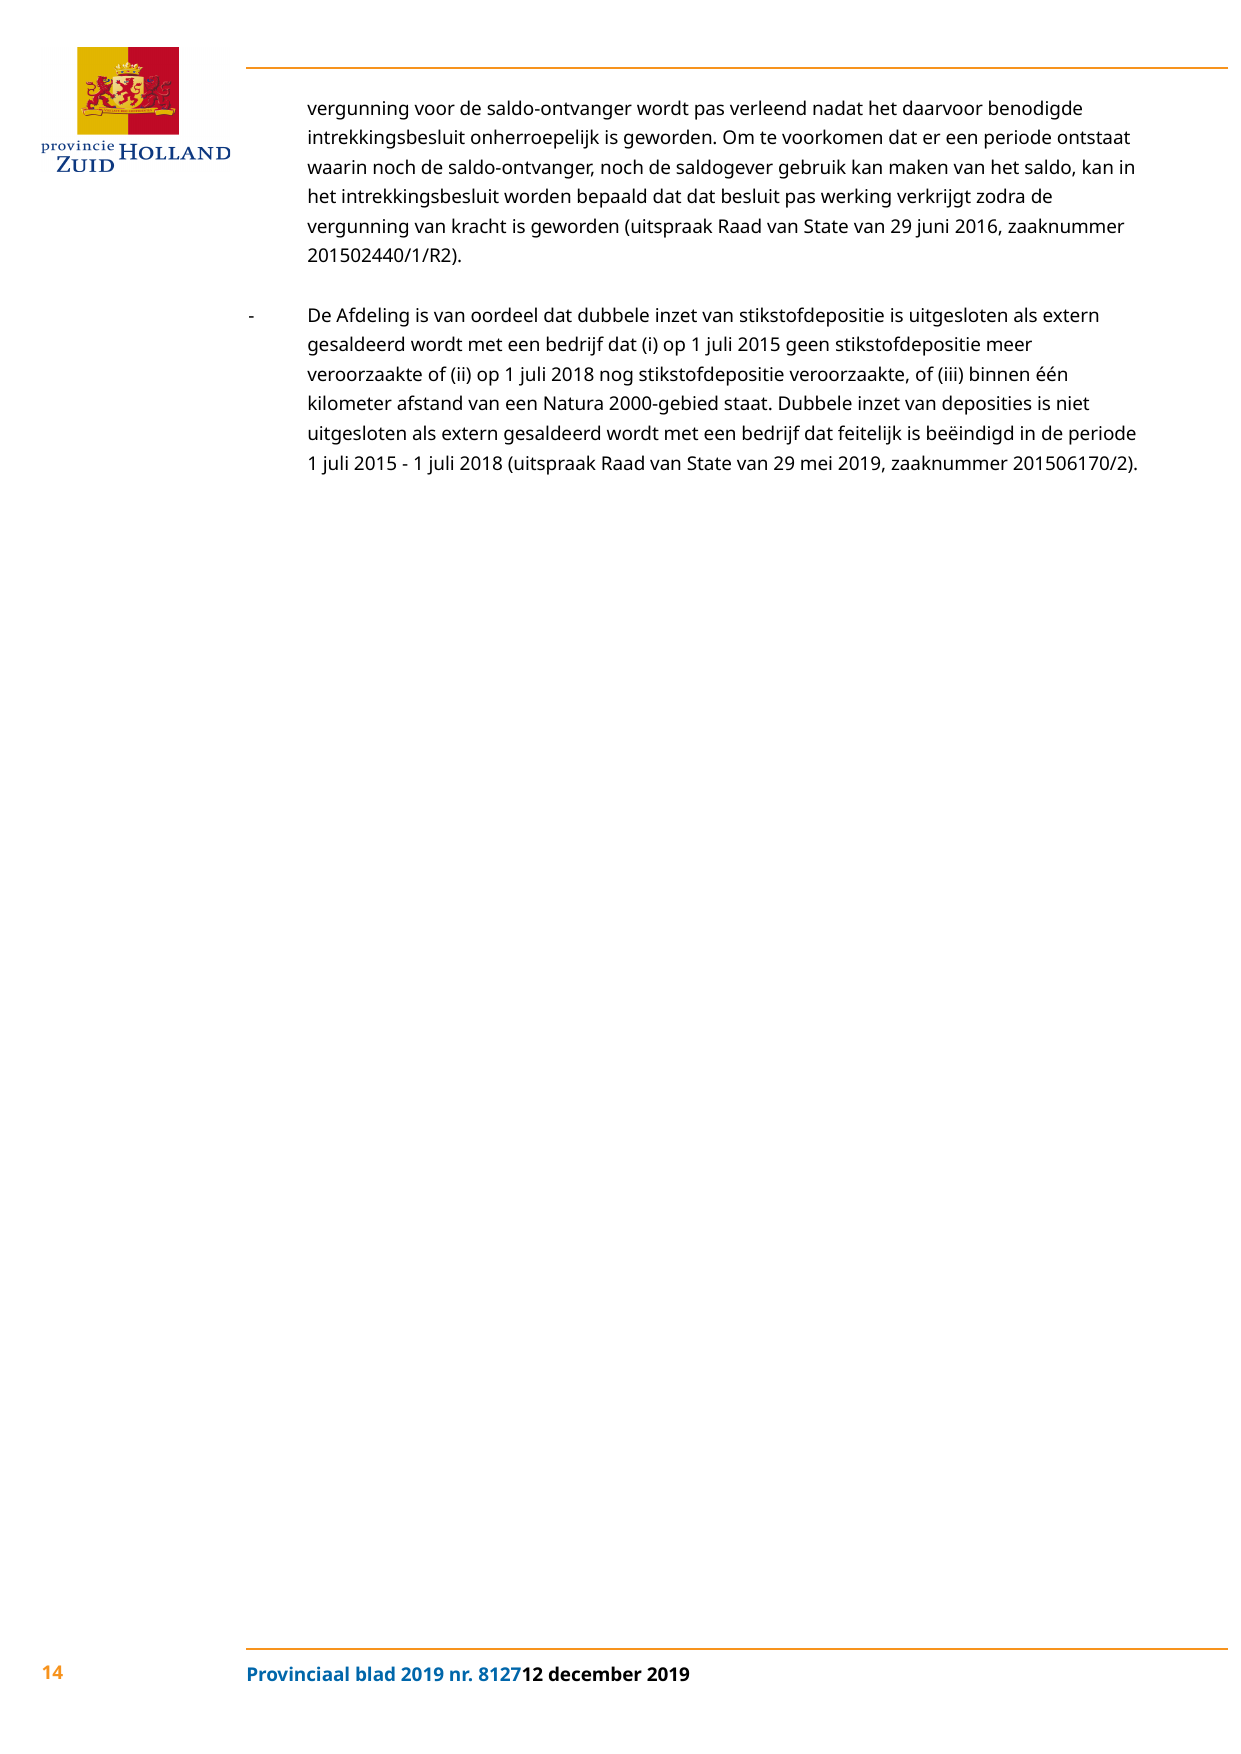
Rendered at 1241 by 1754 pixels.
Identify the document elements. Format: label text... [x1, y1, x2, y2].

list De Afdeling is van oordeel dat dubbele inzet van stikstofdepositie is uitgesloten als extern gesaldeerd wordt met een bedrijf dat (i) op 1 juli 2015 geen stikstofdepositie meer veroorzaakte of (ii) op 1 juli 2018 nog stikstofdepositie veroorzaakte, of (iii) binnen één kilometer afstand van een Natura 2000-gebied staat. Dubbele inzet van deposities is niet uitgesloten als extern gesaldeerd wordt met een bedrijf dat feitelijk is beëindigd in de periode 1 juli 2015 - 1 juli 2018 (uitspraak Raad van State van 29 mei 2019, zaaknummer 201506170/2). [248, 302, 1152, 476]
picture [41, 47, 231, 172]
list vergunning voor de saldo-ontvanger wordt pas verleend nadat het daarvoor benodigde intrekkingsbesluit onherroepelijk is geworden. Om te voorkomen dat er een periode ontstaat waarin noch de saldo-ontvanger, noch de saldogever gebruik kan maken van het saldo, kan in het intrekkingsbesluit worden bepaald dat dat besluit pas werking verkrijgt zodra de vergunning van kracht is geworden (uitspraak Raad van State van 29 juni 2016, zaaknummer 201502440/1/R2). [248, 95, 1152, 268]
